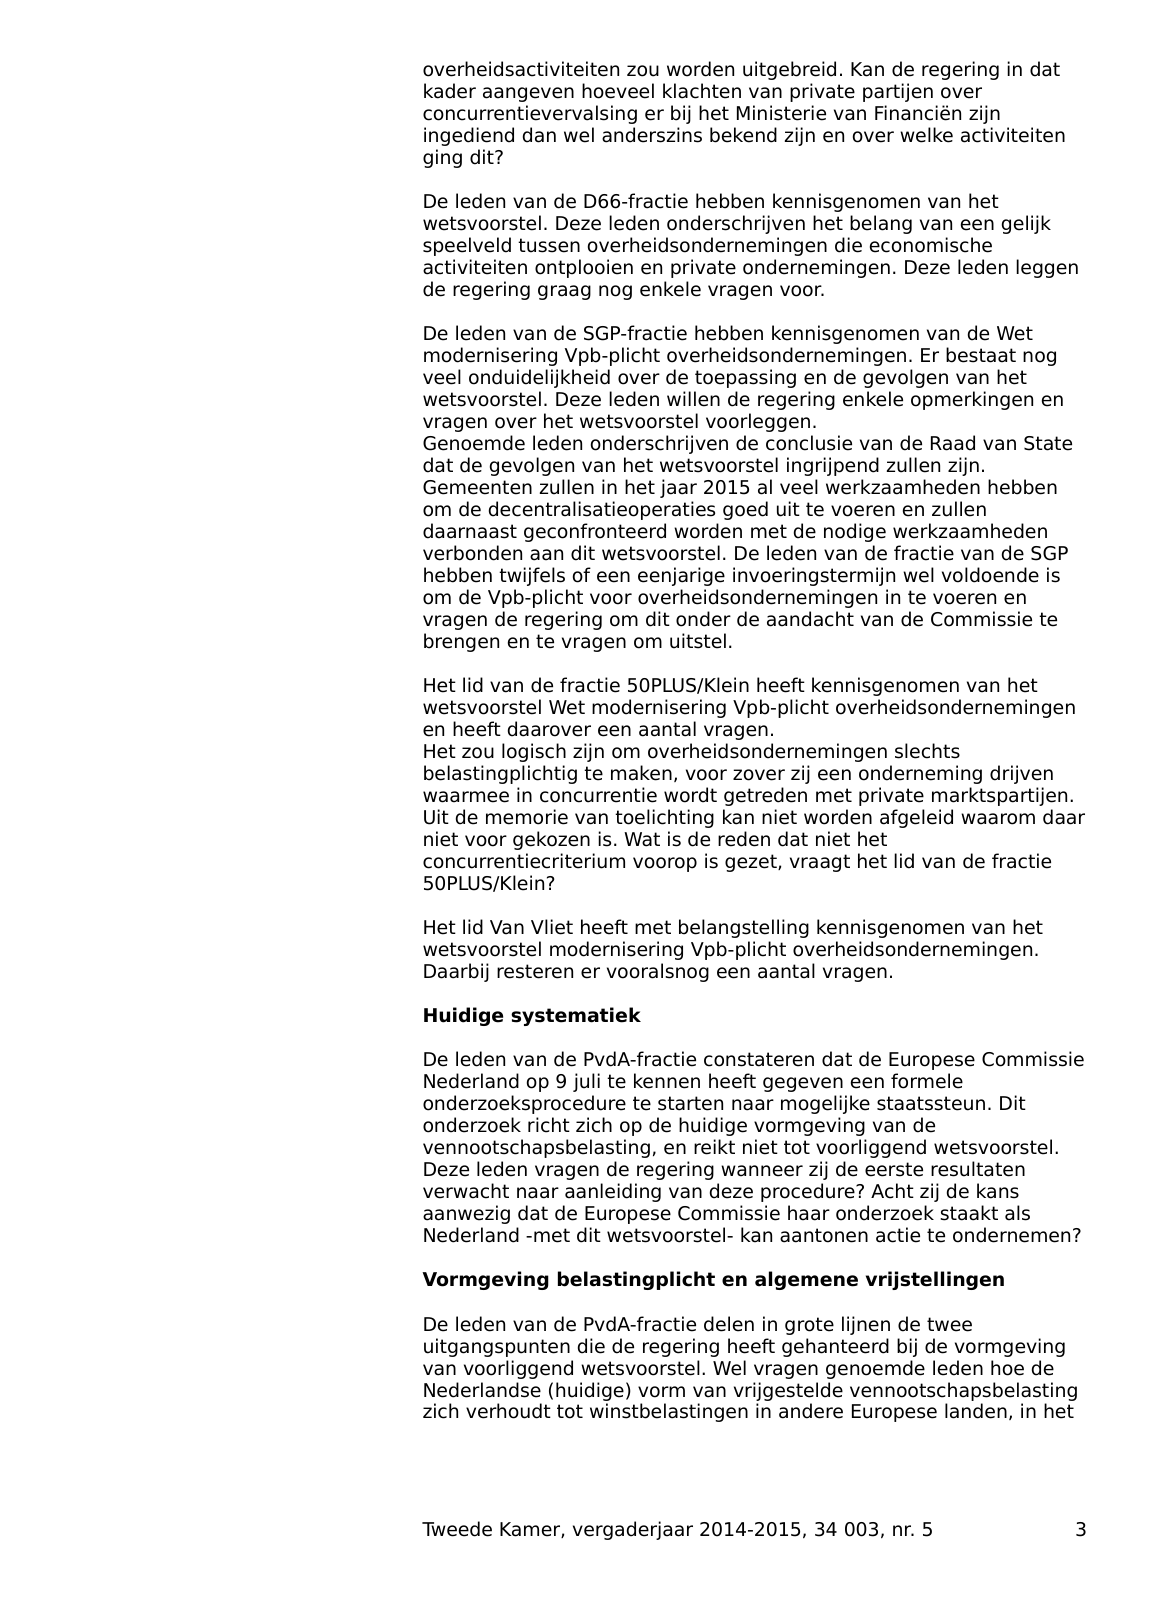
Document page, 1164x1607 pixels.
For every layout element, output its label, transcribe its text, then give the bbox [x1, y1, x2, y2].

subtitle Vormgeving belastingplicht en algemene vrijstellingen [422, 1269, 1087, 1291]
subtitle Huidige systematiek [422, 1005, 1087, 1027]
text De leden van de PvdA-fractie delen in grote lijnen de twee uitgangspunten die de regering heeft gehanteerd bij de vormgeving van voorliggend wetsvoorstel. Wel vragen genoemde leden hoe de Nederlandse (huidige) vorm van vrijgestelde vennootschapsbelasting zich verhoudt tot winstbelastingen in andere Europese landen, in het [422, 1313, 1087, 1423]
text overheidsactiviteiten zou worden uitgebreid. Kan de regering in dat kader aangeven hoeveel klachten van private partijen over concurrentievervalsing er bij het Ministerie van Financiën zijn ingediend dan wel anderszins bekend zijn en over welke activiteiten ging dit? [422, 59, 1087, 169]
text Genoemde leden onderschrijven de conclusie van de Raad van State dat de gevolgen van het wetsvoorstel ingrijpend zullen zijn. Gemeenten zullen in het jaar 2015 al veel werkzaamheden hebben om de decentralisatieoperaties goed uit te voeren en zullen daarnaast geconfronteerd worden met de nodige werkzaamheden verbonden aan dit wetsvoorstel. De leden van de fractie van de SGP hebben twijfels of een eenjarige invoeringstermijn wel voldoende is om de Vpb-plicht voor overheidsondernemingen in te voeren en vragen de regering om dit onder de aandacht van de Commissie te brengen en te vragen om uitstel. [422, 433, 1087, 653]
text De leden van de D66-fractie hebben kennisgenomen van het wetsvoorstel. Deze leden onderschrijven het belang van een gelijk speelveld tussen overheidsondernemingen die economische activiteiten ontplooien en private ondernemingen. Deze leden leggen de regering graag nog enkele vragen voor. [422, 191, 1087, 301]
text De leden van de SGP-fractie hebben kennisgenomen van de Wet modernisering Vpb-plicht overheidsondernemingen. Er bestaat nog veel onduidelijkheid over de toepassing en de gevolgen van het wetsvoorstel. Deze leden willen de regering enkele opmerkingen en vragen over het wetsvoorstel voorleggen. [422, 323, 1087, 433]
text De leden van de PvdA-fractie constateren dat de Europese Commissie Nederland op 9 juli te kennen heeft gegeven een formele onderzoeksprocedure te starten naar mogelijke staatssteun. Dit onderzoek richt zich op de huidige vormgeving van de vennootschapsbelasting, en reikt niet tot voorliggend wetsvoorstel. Deze leden vragen de regering wanneer zij de eerste resultaten verwacht naar aanleiding van deze procedure? Acht zij de kans aanwezig dat de Europese Commissie haar onderzoek staakt als Nederland -met dit wetsvoorstel- kan aantonen actie te ondernemen? [422, 1049, 1087, 1247]
text Het lid Van Vliet heeft met belangstelling kennisgenomen van het wetsvoorstel modernisering Vpb-plicht overheidsondernemingen. Daarbij resteren er vooralsnog een aantal vragen. [422, 917, 1087, 983]
text Het lid van de fractie 50PLUS/Klein heeft kennisgenomen van het wetsvoorstel Wet modernisering Vpb-plicht overheidsondernemingen en heeft daarover een aantal vragen. [422, 675, 1087, 741]
text Het zou logisch zijn om overheidsondernemingen slechts belastingplichtig te maken, voor zover zij een onderneming drijven waarmee in concurrentie wordt getreden met private marktspartijen. Uit de memorie van toelichting kan niet worden afgeleid waarom daar niet voor gekozen is. Wat is de reden dat niet het concurrentiecriterium voorop is gezet, vraagt het lid van de fractie 50PLUS/Klein? [422, 741, 1087, 895]
